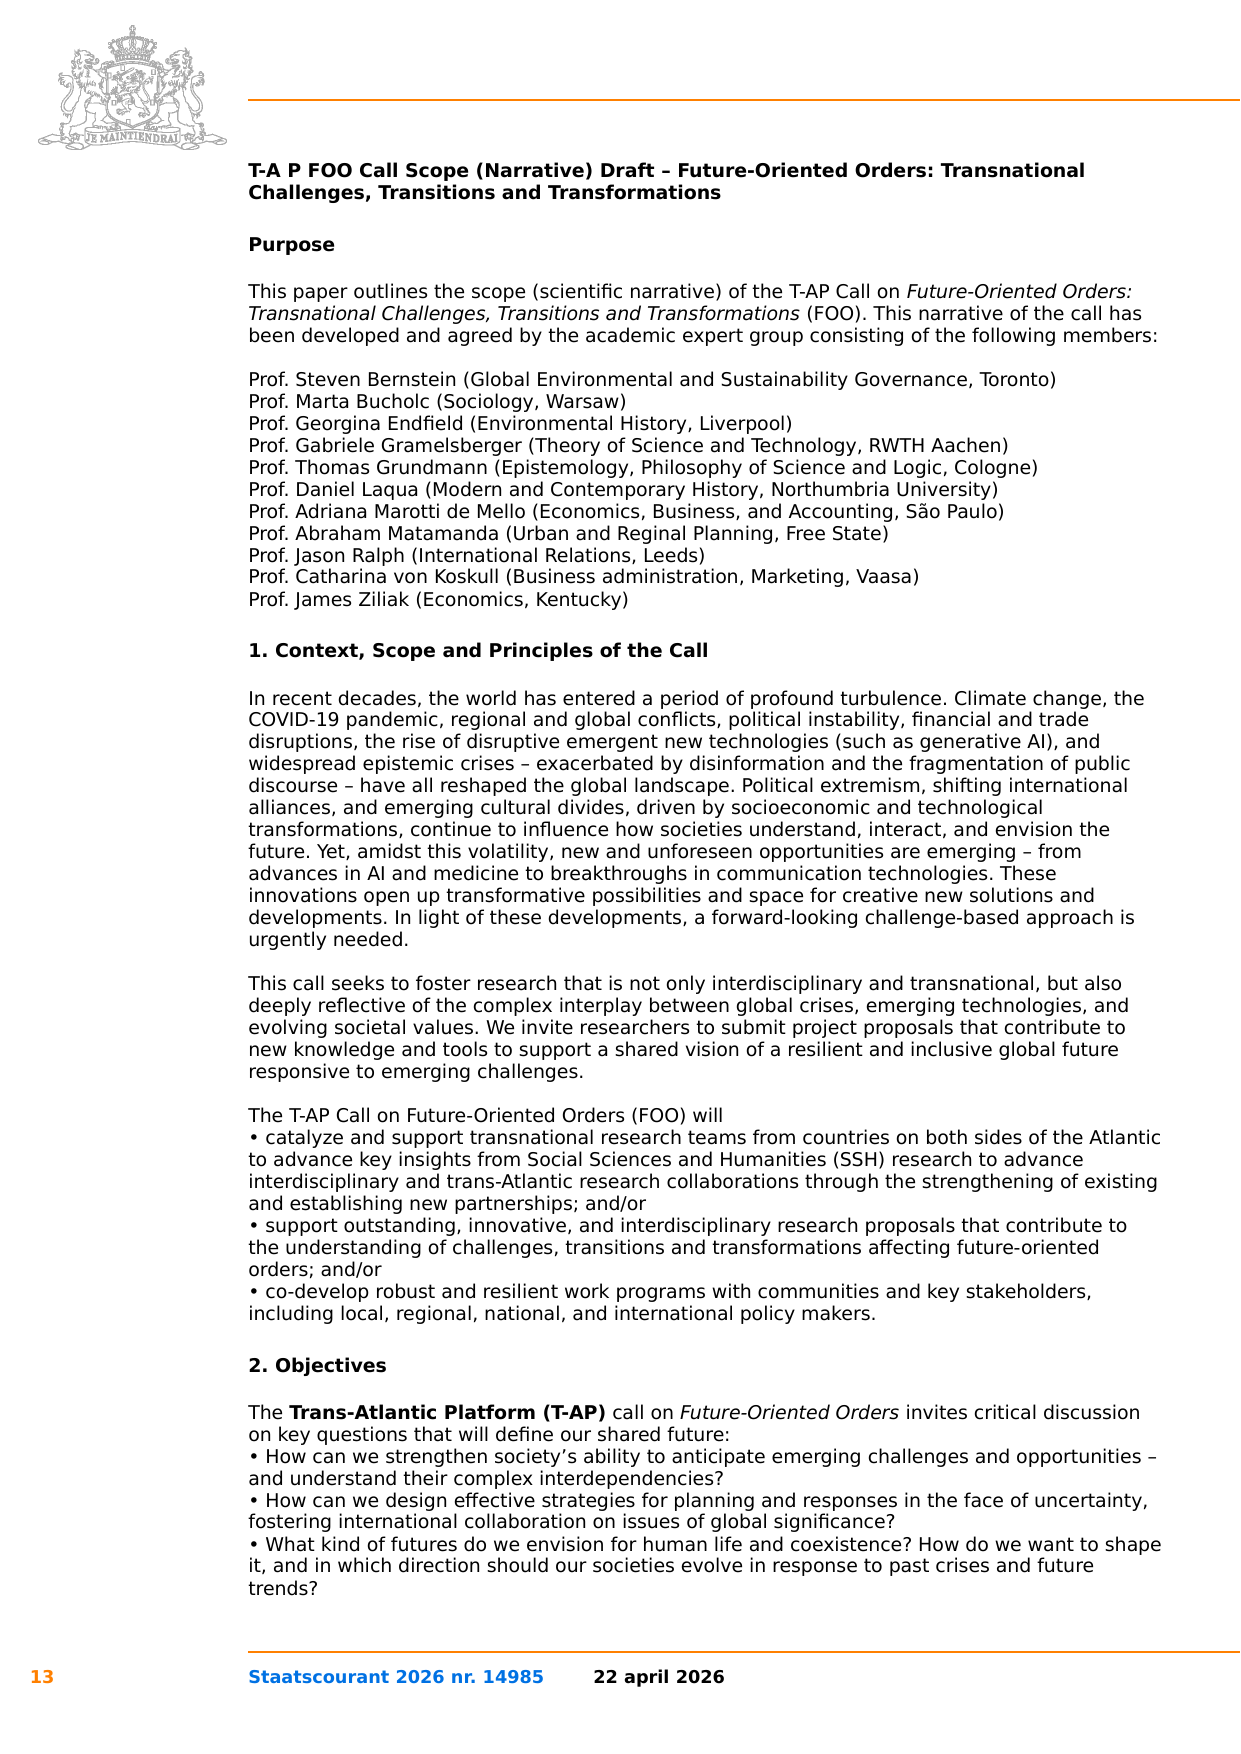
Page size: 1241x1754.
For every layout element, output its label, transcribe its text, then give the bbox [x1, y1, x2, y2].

text Prof. Jason Ralph (International Relations, Leeds) [248, 544, 1163, 566]
picture [38, 25, 227, 150]
text Prof. James Ziliak (Economics, Kentucky) [248, 588, 1163, 610]
text This call seeks to foster research that is not only interdisciplinary and transnational, but also deeply reflective of the complex interplay between global crises, emerging technologies, and evolving societal values. We invite researchers to submit project proposals that contribute to new knowledge and tools to support a shared vision of a resilient and inclusive global future responsive to emerging challenges. [248, 973, 1163, 1083]
text This paper outlines the scope (scientific narrative) of the T-AP Call on Future-Oriented Orders: Transnational Challenges, Transitions and Transformations (FOO). This narrative of the call has been developed and agreed by the academic expert group consisting of the following members: [248, 281, 1163, 347]
text Prof. Georgina Endfield (Environmental History, Liverpool) [248, 413, 1163, 434]
text Prof. Adriana Marotti de Mello (Economics, Business, and Accounting, São Paulo) [248, 501, 1163, 522]
text The Trans-Atlantic Platform (T-AP) call on Future-Oriented Orders invites critical discussion on key questions that will define our shared future: [248, 1402, 1163, 1446]
text The T-AP Call on Future-Oriented Orders (FOO) will [248, 1105, 1163, 1127]
text • co-develop robust and resilient work programs with communities and key stakeholders, including local, regional, national, and international policy makers. [248, 1281, 1163, 1324]
text Prof. Catharina von Koskull (Business administration, Marketing, Vaasa) [248, 566, 1163, 588]
text Prof. Abraham Matamanda (Urban and Reginal Planning, Free State) [248, 522, 1163, 544]
text Prof. Steven Bernstein (Global Environmental and Sustainability Governance, Toronto) [248, 369, 1163, 391]
text In recent decades, the world has entered a period of profound turbulence. Climate change, the COVID-19 pandemic, regional and global conflicts, political instability, financial and trade disruptions, the rise of disruptive emergent new technologies (such as generative AI), and widespread epistemic crises – exacerbated by disinformation and the fragmentation of public discourse – have all reshaped the global landscape. Political extremism, shifting international alliances, and emerging cultural divides, driven by socioeconomic and technological transformations, continue to influence how societies understand, interact, and envision the future. Yet, amidst this volatility, new and unforeseen opportunities are emerging – from advances in AI and medicine to breakthroughs in communication technologies. These innovations open up transformative possibilities and space for creative new solutions and developments. In light of these developments, a forward-looking challenge-based approach is urgently needed. [248, 687, 1163, 951]
subtitle Purpose [248, 234, 1163, 256]
text • support outstanding, innovative, and interdisciplinary research proposals that contribute to the understanding of challenges, transitions and transformations affecting future-oriented orders; and/or [248, 1215, 1163, 1281]
text • catalyze and support transnational research teams from countries on both sides of the Atlantic to advance key insights from Social Sciences and Humanities (SSH) research to advance interdisciplinary and trans-Atlantic research collaborations through the strengthening of existing and establishing new partnerships; and/or [248, 1127, 1163, 1215]
text • How can we strengthen society’s ability to anticipate emerging challenges and opportunities – and understand their complex interdependencies? [248, 1446, 1163, 1489]
text Prof. Gabriele Gramelsberger (Theory of Science and Technology, RWTH Aachen) [248, 434, 1163, 457]
subtitle 1. Context, Scope and Principles of the Call [248, 640, 1163, 662]
subtitle T-A P FOO Call Scope (Narrative) Draft – Future-Oriented Orders: Transnational Challenges, Transitions and Transformations [248, 160, 1163, 204]
text • What kind of futures do we envision for human life and coexistence? How do we want to shape it, and in which direction should our societies evolve in response to past crises and future trends? [248, 1533, 1163, 1599]
text Prof. Thomas Grundmann (Epistemology, Philosophy of Science and Logic, Cologne) [248, 457, 1163, 478]
subtitle 2. Objectives [248, 1354, 1163, 1377]
text Prof. Daniel Laqua (Modern and Contemporary History, Northumbria University) [248, 478, 1163, 501]
text • How can we design effective strategies for planning and responses in the face of uncertainty, fostering international collaboration on issues of global significance? [248, 1489, 1163, 1533]
text Prof. Marta Bucholc (Sociology, Warsaw) [248, 391, 1163, 413]
